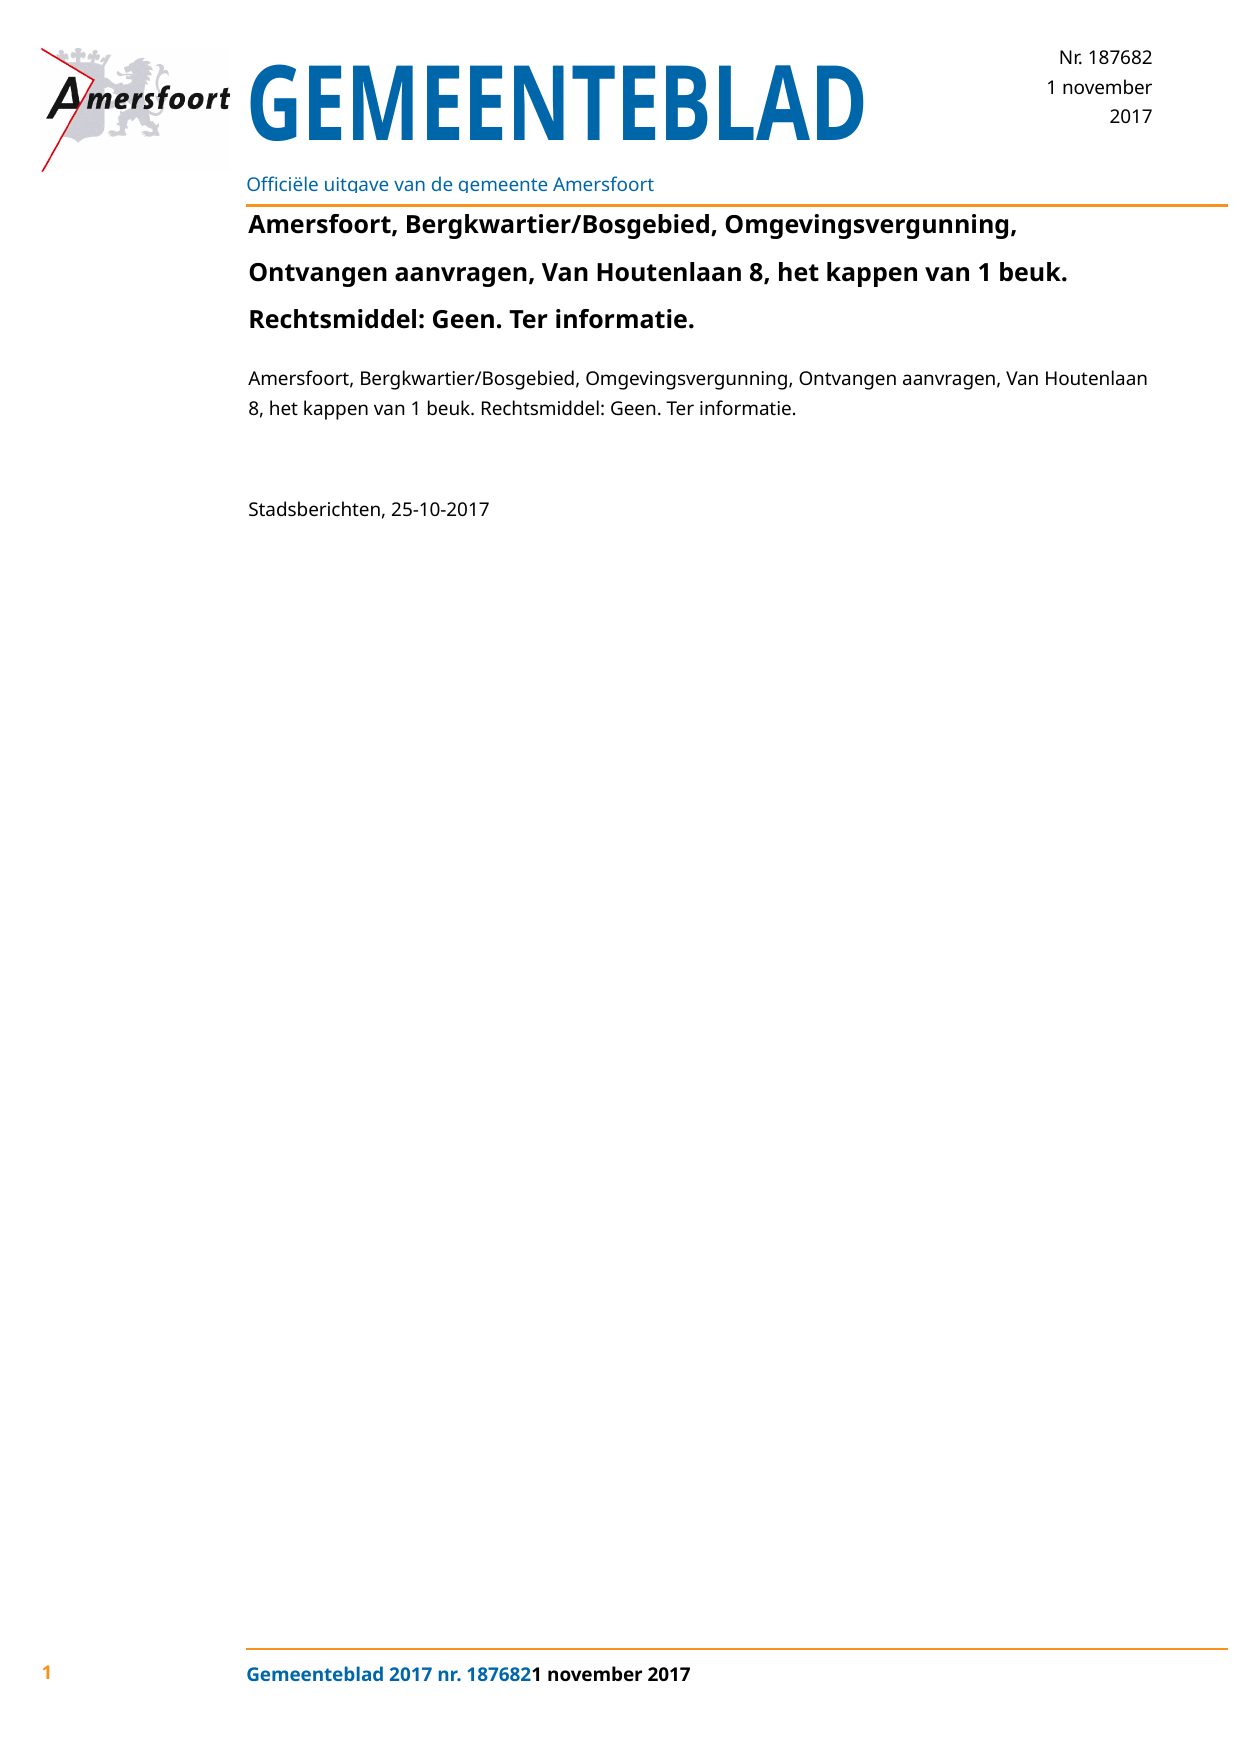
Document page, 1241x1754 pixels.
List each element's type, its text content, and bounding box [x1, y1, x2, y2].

text Amersfoort, Bergkwartier/Bosgebied, Omgevingsvergunning, Ontvangen aanvragen, Van Houtenlaan 8, het kappen van 1 beuk. Rechtsmiddel: Geen. Ter informatie. [248, 366, 1152, 421]
picture [41, 47, 231, 172]
text Amersfoort, Bergkwartier/Bosgebied, Omgevingsvergunning, Ontvangen aanvragen, Van Houtenlaan 8, het kappen van 1 beuk. Rechtsmiddel: Geen. Ter informatie. [248, 207, 1152, 336]
text Stadsberichten, 25-10-2017 [248, 496, 1152, 522]
